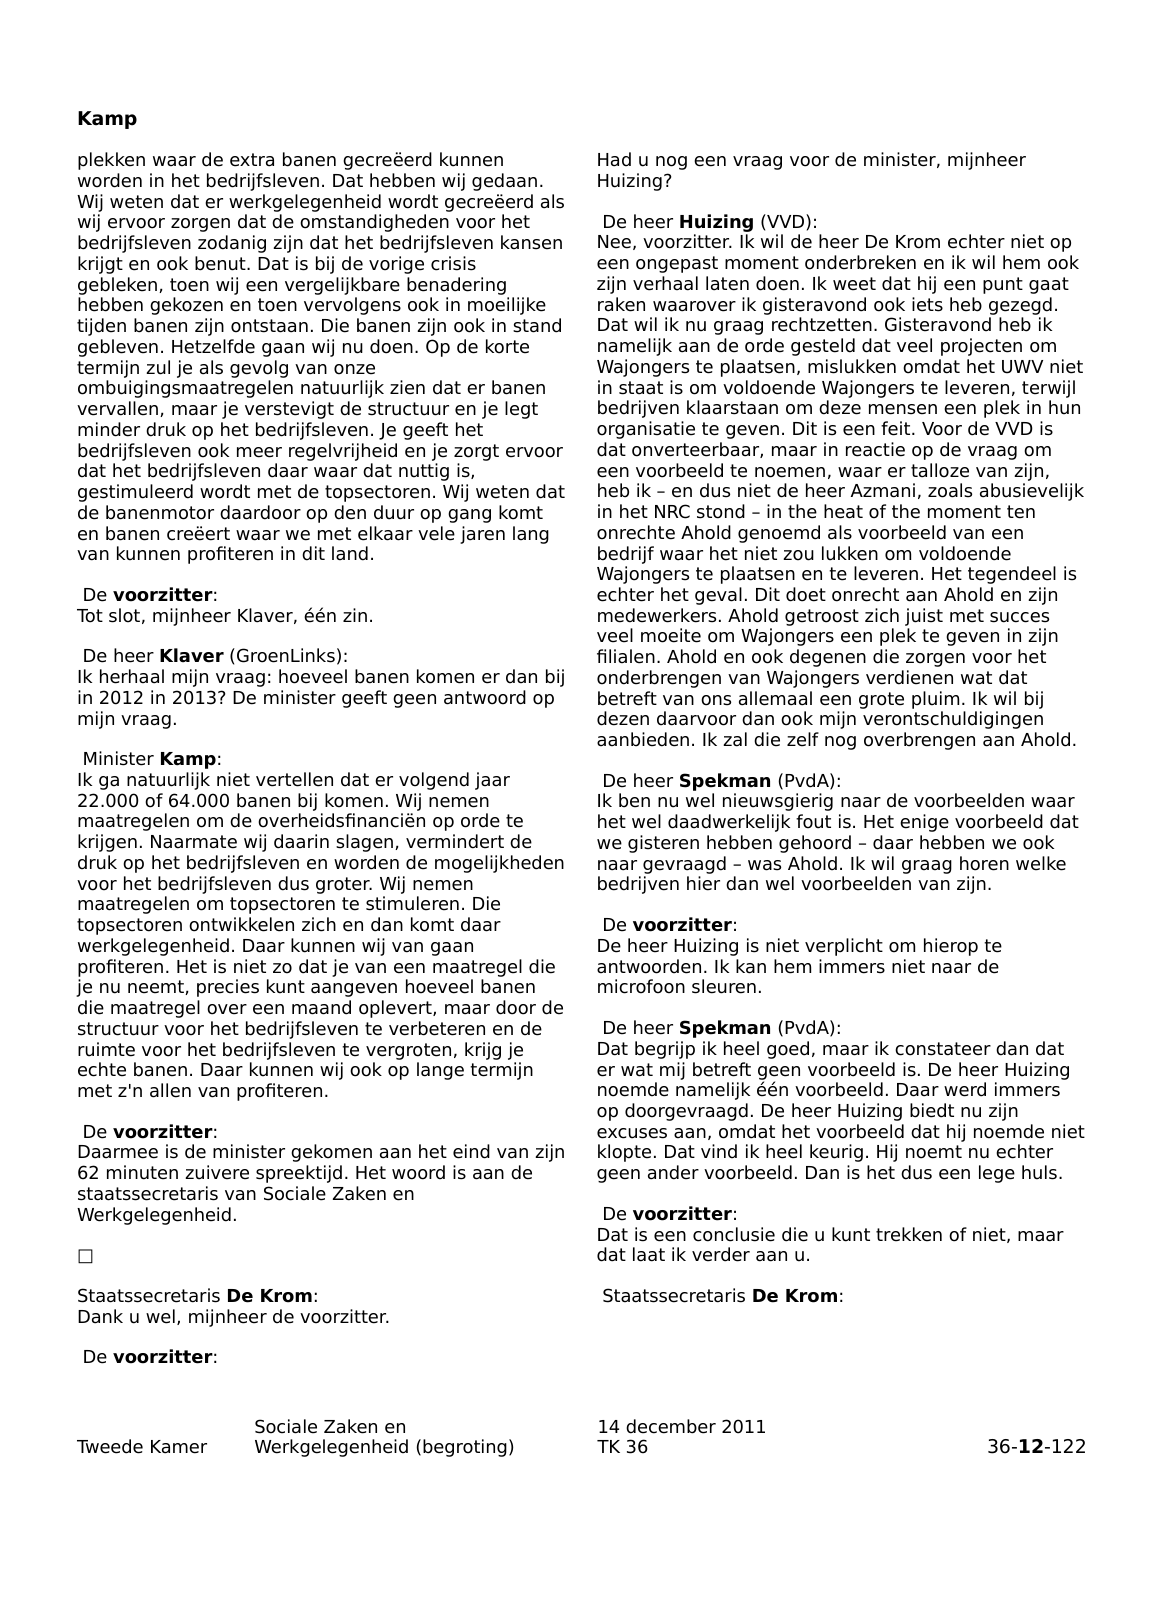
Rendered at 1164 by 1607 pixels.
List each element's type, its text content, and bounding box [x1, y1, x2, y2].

text □ [77, 1245, 567, 1266]
text Dank u wel, mijnheer de voorzitter. [77, 1307, 567, 1327]
text Daarmee is de minister gekomen aan het eind van zijn 62 minuten zuivere spreektijd. Het woord is aan de staatssecretaris van Sociale Zaken en Werkgelegenheid. [77, 1142, 567, 1225]
text De heer Klaver (GroenLinks): [77, 646, 567, 667]
text Dat begrijp ik heel goed, maar ik constateer dan dat er wat mij betreft geen voorbeeld is. De heer Huizing noemde namelijk één voorbeeld. Daar werd immers op doorgevraagd. De heer Huizing biedt nu zijn excuses aan, omdat het voorbeeld dat hij noemde niet klopte. Dat vind ik heel keurig. Hij noemt nu echter geen ander voorbeeld. Dan is het dus een lege huls. [596, 1039, 1087, 1184]
text De heer Huizing is niet verplicht om hierop te antwoorden. Ik kan hem immers niet naar de microfoon sleuren. [596, 936, 1087, 998]
text Staatssecretaris De Krom: [596, 1286, 1087, 1307]
text De voorzitter: [596, 915, 1087, 936]
text De heer Spekman (PvdA): [596, 1018, 1087, 1039]
text Ik ben nu wel nieuwsgierig naar de voorbeelden waar het wel daadwerkelijk fout is. Het enige voorbeeld dat we gisteren hebben gehoord – daar hebben we ook naar gevraagd – was Ahold. Ik wil graag horen welke bedrijven hier dan wel voorbeelden van zijn. [596, 791, 1087, 895]
text De voorzitter: [77, 1122, 567, 1142]
text plekken waar de extra banen gecreëerd kunnen worden in het bedrijfsleven. Dat hebben wij gedaan. Wij weten dat er werkgelegenheid wordt gecreëerd als wij ervoor zorgen dat de omstandigheden voor het bedrijfsleven zodanig zijn dat het bedrijfsleven kansen krijgt en ook benut. Dat is bij de vorige crisis gebleken, toen wij een vergelijkbare benadering hebben gekozen en toen vervolgens ook in moeilijke tijden banen zijn ontstaan. Die banen zijn ook in stand gebleven. Hetzelfde gaan wij nu doen. Op de korte termijn zul je als gevolg van onze ombuigingsmaatregelen natuurlijk zien dat er banen vervallen, maar je verstevigt de structuur en je legt minder druk op het bedrijfsleven. Je geeft het bedrijfsleven ook meer regelvrijheid en je zorgt ervoor dat het bedrijfsleven daar waar dat nuttig is, gestimuleerd wordt met de topsectoren. Wij weten dat de banenmotor daardoor op den duur op gang komt en banen creëert waar we met elkaar vele jaren lang van kunnen profiteren in dit land. [77, 150, 567, 565]
text De heer Spekman (PvdA): [596, 771, 1087, 791]
text Nee, voorzitter. Ik wil de heer De Krom echter niet op een ongepast moment onderbreken en ik wil hem ook zijn verhaal laten doen. Ik weet dat hij een punt gaat raken waarover ik gisteravond ook iets heb gezegd. Dat wil ik nu graag rechtzetten. Gisteravond heb ik namelijk aan de orde gesteld dat veel projecten om Wajongers te plaatsen, mislukken omdat het UWV niet in staat is om voldoende Wajongers te leveren, terwijl bedrijven klaarstaan om deze mensen een plek in hun organisatie te geven. Dit is een feit. Voor de VVD is dat onverteerbaar, maar in reactie op de vraag om een voorbeeld te noemen, waar er talloze van zijn, heb ik – en dus niet de heer Azmani, zoals abusievelijk in het NRC stond – in the heat of the moment ten onrechte Ahold genoemd als voorbeeld van een bedrijf waar het niet zou lukken om voldoende Wajongers te plaatsen en te leveren. Het tegendeel is echter het geval. Dit doet onrecht aan Ahold en zijn medewerkers. Ahold getroost zich juist met succes veel moeite om Wajongers een plek te geven in zijn filialen. Ahold en ook degenen die zorgen voor het onderbrengen van Wajongers verdienen wat dat betreft van ons allemaal een grote pluim. Ik wil bij dezen daarvoor dan ook mijn verontschuldigingen aanbieden. Ik zal die zelf nog overbrengen aan Ahold. [596, 232, 1087, 751]
text Staatssecretaris De Krom: [77, 1286, 567, 1307]
text De voorzitter: [596, 1204, 1087, 1224]
text De voorzitter: [77, 585, 567, 606]
text Ik herhaal mijn vraag: hoeveel banen komen er dan bij in 2012 in 2013? De minister geeft geen antwoord op mijn vraag. [77, 667, 567, 729]
text Tot slot, mijnheer Klaver, één zin. [77, 606, 567, 626]
text De heer Huizing (VVD): [596, 212, 1087, 232]
text Ik ga natuurlijk niet vertellen dat er volgend jaar 22.000 of 64.000 banen bij komen. Wij nemen maatregelen om de overheidsfinanciën op orde te krijgen. Naarmate wij daarin slagen, vermindert de druk op het bedrijfsleven en worden de mogelijkheden voor het bedrijfsleven dus groter. Wij nemen maatregelen om topsectoren te stimuleren. Die topsectoren ontwikkelen zich en dan komt daar werkgelegenheid. Daar kunnen wij van gaan profiteren. Het is niet zo dat je van een maatregel die je nu neemt, precies kunt aangeven hoeveel banen die maatregel over een maand oplevert, maar door de structuur voor het bedrijfsleven te verbeteren en de ruimte voor het bedrijfsleven te vergroten, krijg je echte banen. Daar kunnen wij ook op lange termijn met z'n allen van profiteren. [77, 770, 567, 1102]
text Had u nog een vraag voor de minister, mijnheer Huizing? [596, 150, 1087, 192]
text De voorzitter: [77, 1347, 567, 1368]
text Minister Kamp: [77, 749, 567, 770]
text Dat is een conclusie die u kunt trekken of niet, maar dat laat ik verder aan u. [596, 1224, 1087, 1266]
